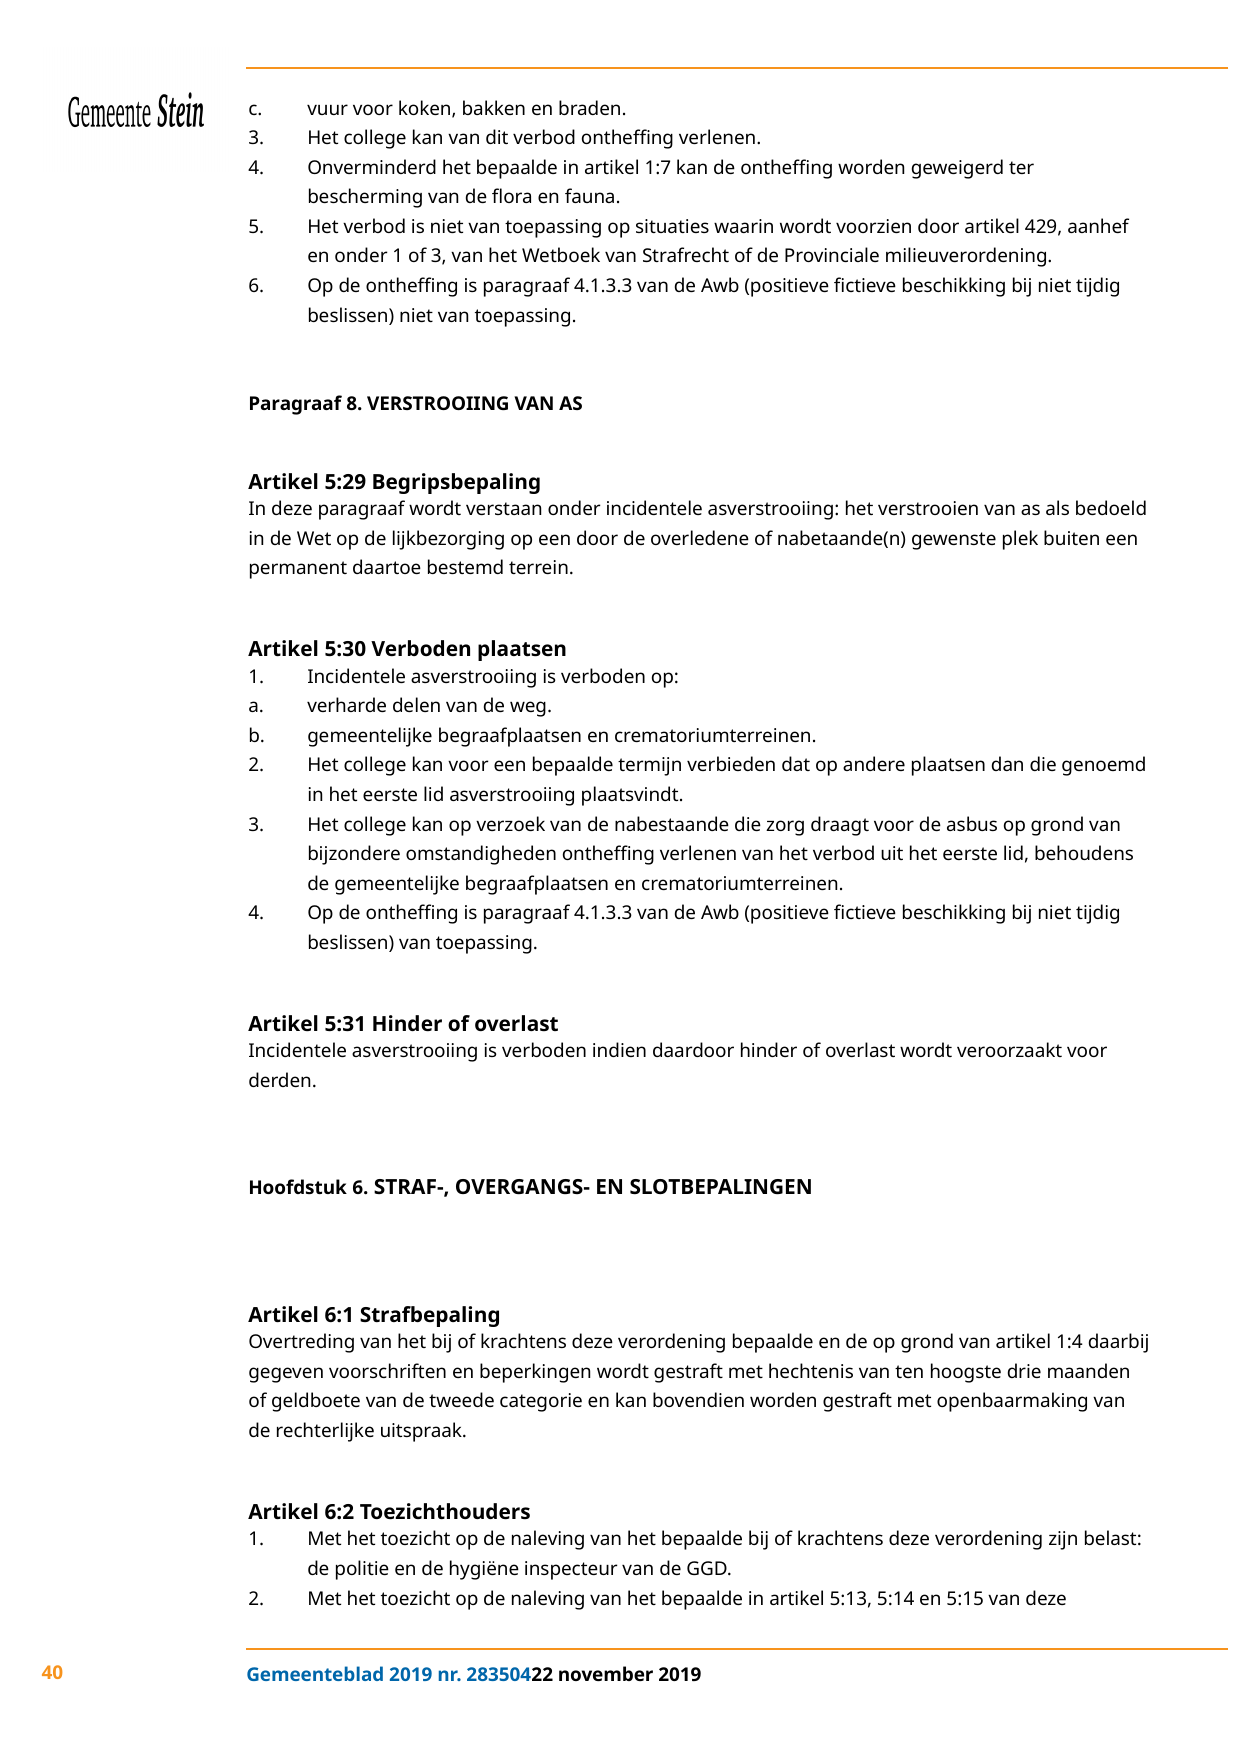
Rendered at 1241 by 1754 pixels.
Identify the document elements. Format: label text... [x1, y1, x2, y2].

list Het college kan van dit verbod ontheffing verlenen. [248, 124, 1152, 150]
text Artikel 6:1 Strafbepaling [248, 1300, 1152, 1328]
text Artikel 5:31 Hinder of overlast [248, 1009, 1152, 1037]
list Met het toezicht op de naleving van het bepaalde bij of krachtens deze verordening zijn belast: de politie en de hygiëne inspecteur van de GGD. [248, 1526, 1152, 1581]
list Onverminderd het bepaalde in artikel 1:7 kan de ontheffing worden geweigerd ter bescherming van de flora en fauna. [248, 154, 1152, 209]
list Incidentele asverstrooiing is verboden op: [248, 663, 1152, 688]
text Hoofdstuk 6. STRAF-, OVERGANGS- EN SLOTBEPALINGEN [248, 1172, 1152, 1200]
list vuur voor koken, bakken en braden. [248, 95, 1152, 121]
list verharde delen van de weg. [248, 692, 1152, 718]
text Artikel 6:2 Toezichthouders [248, 1497, 1152, 1526]
text Overtreding van het bij of krachtens deze verordening bepaalde en de op grond van artikel 1:4 daarbij gegeven voorschriften en beperkingen wordt gestraft met hechtenis van ten hoogste drie maanden of geldboete van de tweede categorie en kan bovendien worden gestraft met openbaarmaking van de rechterlijke uitspraak. [248, 1328, 1152, 1443]
list Het college kan op verzoek van de nabestaande die zorg draagt voor de asbus op grond van bijzondere omstandigheden ontheffing verlenen van het verbod uit het eerste lid, behoudens de gemeentelijke begraafplaatsen en crematoriumterreinen. [248, 811, 1152, 896]
picture [41, 47, 231, 172]
list Het verbod is niet van toepassing op situaties waarin wordt voorzien door artikel 429, aanhef en onder 1 of 3, van het Wetboek van Strafrecht of de Provinciale milieuverordening. [248, 213, 1152, 268]
list Het college kan voor een bepaalde termijn verbieden dat op andere plaatsen dan die genoemd in het eerste lid asverstrooiing plaatsvindt. [248, 752, 1152, 807]
text Incidentele asverstrooiing is verboden indien daardoor hinder of overlast wordt veroorzaakt voor derden. [248, 1037, 1152, 1093]
list Op de ontheffing is paragraaf 4.1.3.3 van de Awb (positieve fictieve beschikking bij niet tijdig beslissen) niet van toepassing. [248, 272, 1152, 328]
text Artikel 5:29 Begripsbepaling [248, 467, 1152, 495]
text Artikel 5:30 Verboden plaatsen [248, 634, 1152, 663]
list Met het toezicht op de naleving van het bepaalde in artikel 5:13, 5:14 en 5:15 van deze [248, 1585, 1152, 1611]
list Op de ontheffing is paragraaf 4.1.3.3 van de Awb (positieve fictieve beschikking bij niet tijdig beslissen) van toepassing. [248, 899, 1152, 955]
list gemeentelijke begraafplaatsen en crematoriumterreinen. [248, 722, 1152, 748]
text Paragraaf 8. VERSTROOIING VAN AS [248, 391, 1152, 416]
text In deze paragraaf wordt verstaan onder incidentele asverstrooiing: het verstrooien van as als bedoeld in de Wet op de lijkbezorging op een door de overledene of nabetaande(n) gewenste plek buiten een permanent daartoe bestemd terrein. [248, 495, 1152, 580]
